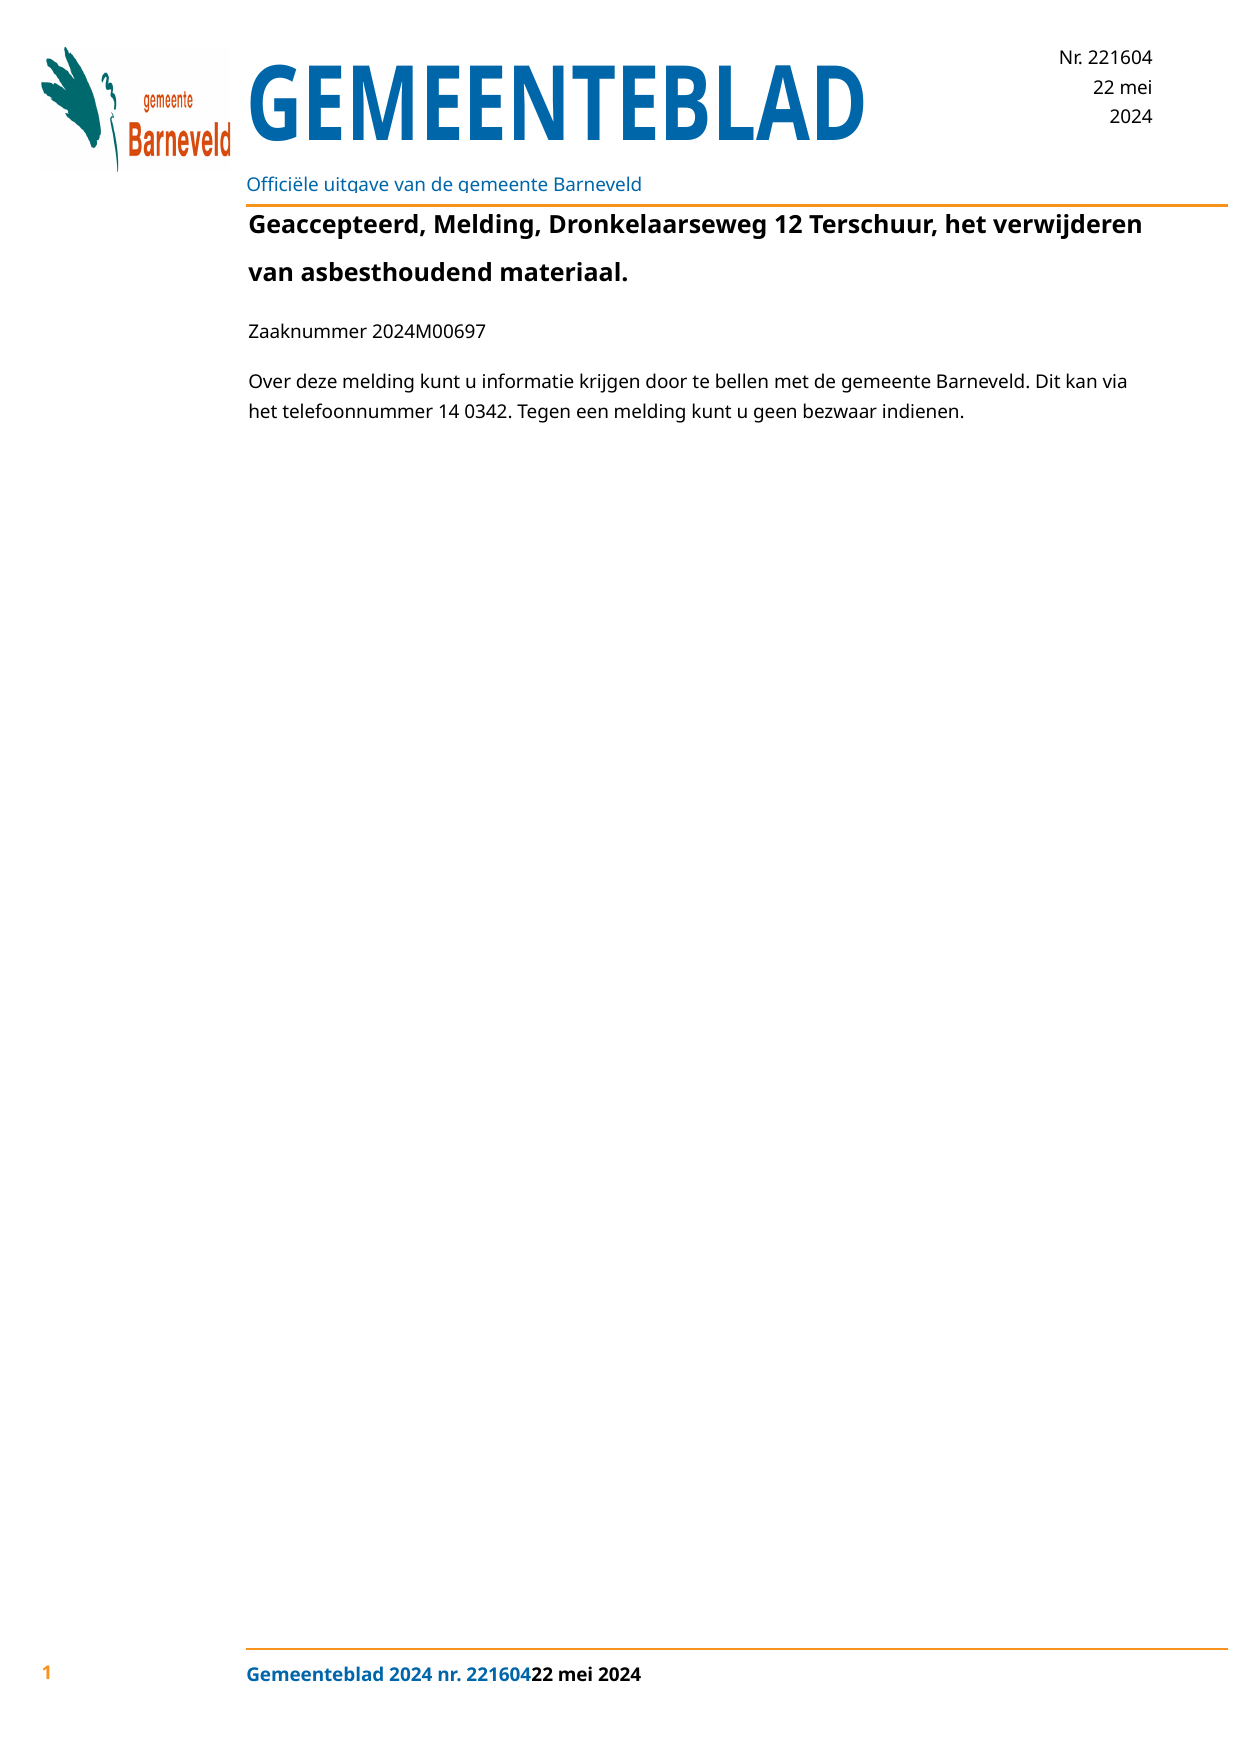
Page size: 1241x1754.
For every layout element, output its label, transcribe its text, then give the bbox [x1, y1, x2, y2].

text Zaaknummer 2024M00697 [248, 318, 1152, 344]
text Over deze melding kunt u informatie krijgen door te bellen met de gemeente Barneveld. Dit kan via het telefoonnummer 14 0342. Tegen een melding kunt u geen bezwaar indienen. [248, 368, 1152, 424]
picture [41, 47, 231, 172]
text Geaccepteerd, Melding, Dronkelaarseweg 12 Terschuur, het verwijderen van asbesthoudend materiaal. [248, 207, 1152, 288]
